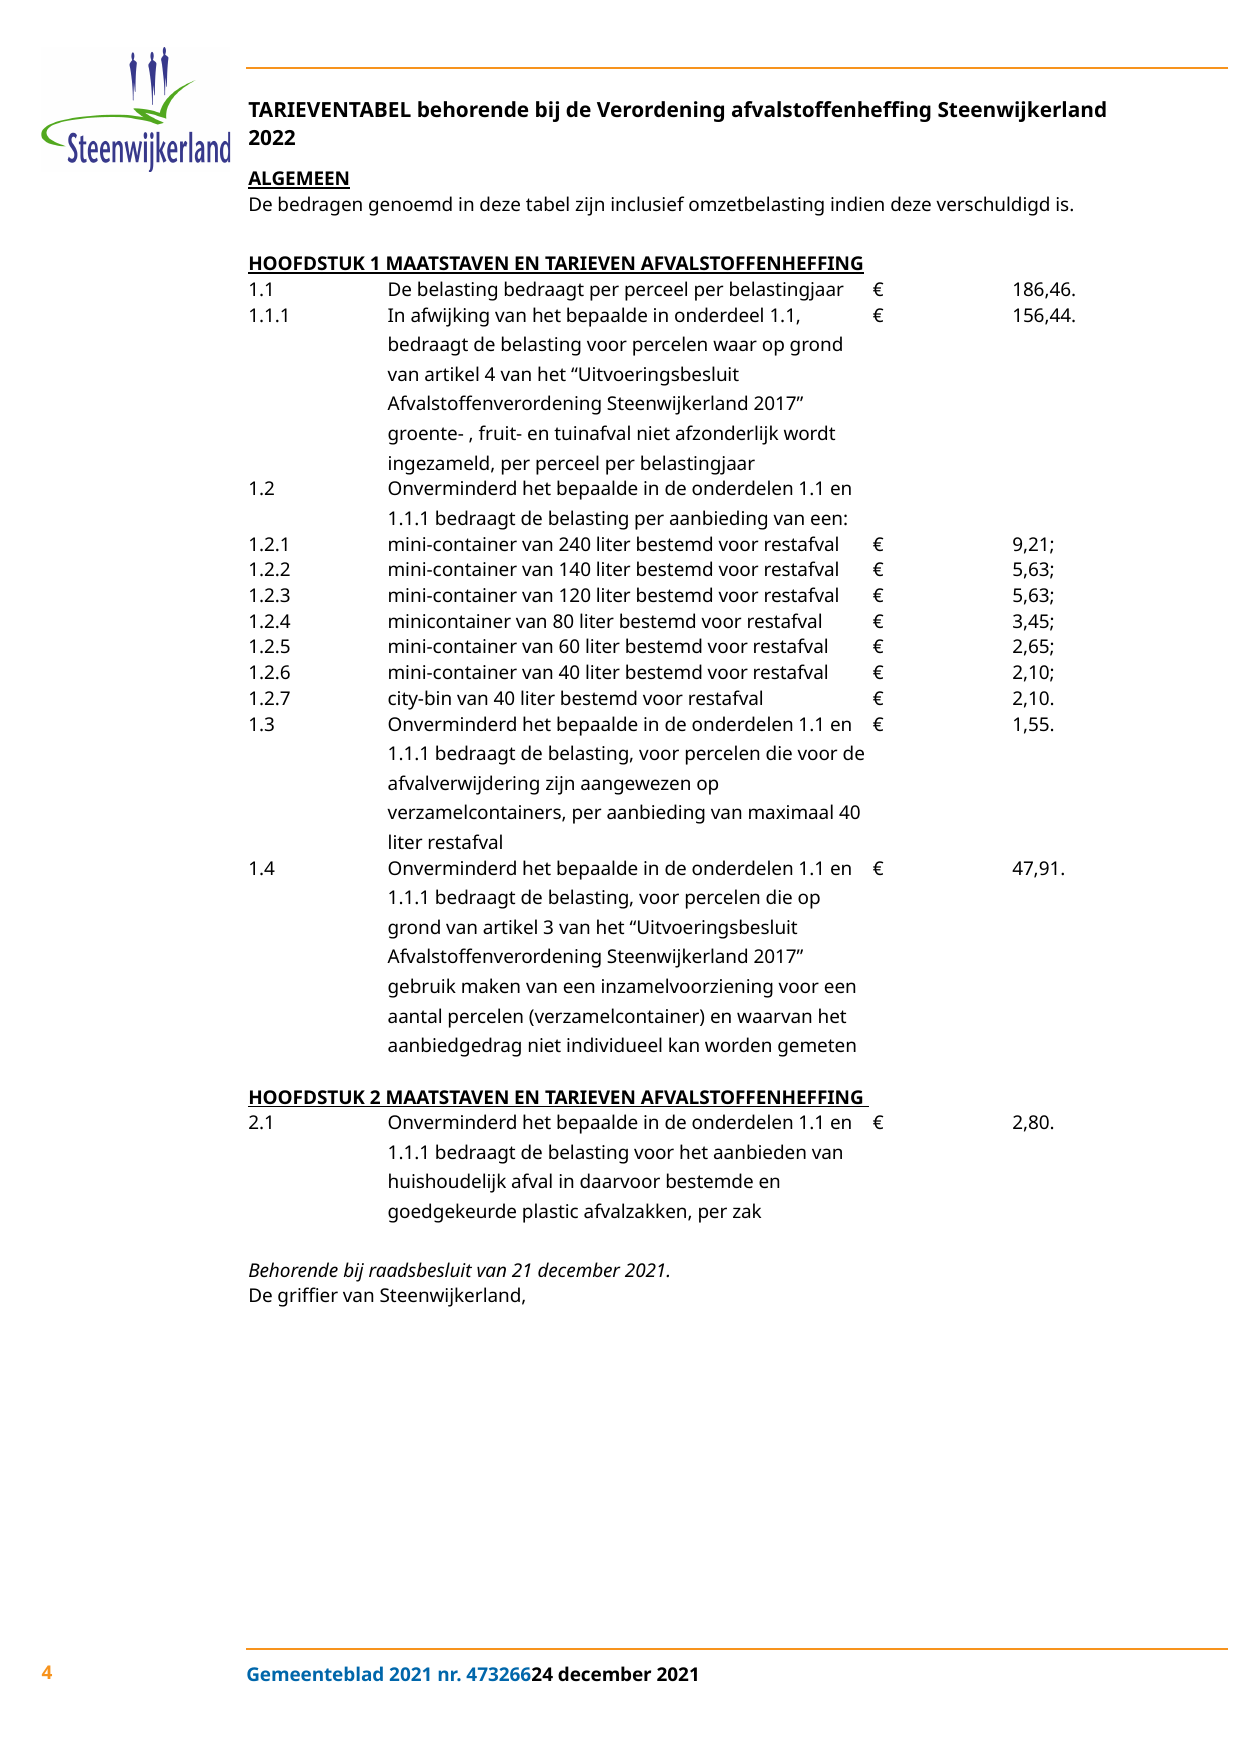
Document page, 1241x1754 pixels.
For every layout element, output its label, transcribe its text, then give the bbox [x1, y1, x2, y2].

table_cell 186,46. [1012, 276, 1152, 302]
table_cell € [873, 276, 1012, 302]
text Behorende bij raadsbesluit van 21 december 2021. [248, 1257, 1152, 1283]
table_cell 1.1 [248, 276, 387, 302]
table_cell 1.2.4 [248, 608, 387, 634]
table_header HOOFDSTUK 1 MAATSTAVEN EN TARIEVEN AFVALSTOFFENHEFFING [248, 250, 873, 276]
table_cell mini-container van 140 liter bestemd voor restafval [388, 556, 873, 582]
table_cell 1.4 [248, 855, 387, 1058]
table_cell mini-container van 40 liter bestemd voor restafval [388, 659, 873, 685]
table_header [873, 250, 1012, 276]
table_cell 2,65; [1012, 634, 1152, 659]
table_cell 3,45; [1012, 608, 1152, 634]
table_cell 156,44. [1012, 302, 1152, 475]
table_cell € [873, 531, 1012, 556]
table_cell minicontainer van 80 liter bestemd voor restafval [388, 608, 873, 634]
table_cell € [873, 685, 1012, 711]
table_cell € [873, 302, 1012, 475]
table_cell 2,10. [1012, 685, 1152, 711]
table_cell mini-container van 240 liter bestemd voor restafval [388, 531, 873, 556]
table_cell 1,55. [1012, 711, 1152, 855]
text ALGEMEEN [248, 165, 1152, 191]
table_cell Onverminderd het bepaalde in de onderdelen 1.1 en 1.1.1 bedraagt de belasting per aanbieding van een: [388, 475, 873, 531]
table_cell € [873, 1110, 1012, 1224]
table_cell 1.2.7 [248, 685, 387, 711]
table_cell [873, 1058, 1012, 1084]
table_cell 2.1 [248, 1110, 387, 1224]
table_cell 5,63; [1012, 582, 1152, 608]
table_cell [248, 1058, 387, 1084]
table_cell € [873, 634, 1012, 659]
table_cell HOOFDSTUK 2 MAATSTAVEN EN TARIEVEN AFVALSTOFFENHEFFING [248, 1084, 873, 1109]
table_cell 1.3 [248, 711, 387, 855]
table_cell 5,63; [1012, 556, 1152, 582]
table_cell Onverminderd het bepaalde in de onderdelen 1.1 en 1.1.1 bedraagt de belasting, voor percelen die op grond van artikel 3 van het “Uitvoeringsbesluit Afvalstoffenverordening Steenwijkerland 2017” gebruik maken van een inzamelvoorziening voor een aantal percelen (verzamelcontainer) en waarvan het aanbiedgedrag niet individueel kan worden gemeten [388, 855, 873, 1058]
table_cell De belasting bedraagt per perceel per belastingjaar [388, 276, 873, 302]
table_cell mini-container van 120 liter bestemd voor restafval [388, 582, 873, 608]
table_cell € [873, 659, 1012, 685]
table_cell city-bin van 40 liter bestemd voor restafval [388, 685, 873, 711]
picture [41, 47, 231, 172]
table_cell 9,21; [1012, 531, 1152, 556]
table_cell 1.2.1 [248, 531, 387, 556]
table_cell [1012, 1058, 1152, 1084]
table_cell € [873, 582, 1012, 608]
table_cell € [873, 711, 1012, 855]
table_cell Onverminderd het bepaalde in de onderdelen 1.1 en 1.1.1 bedraagt de belasting voor het aanbieden van huishoudelijk afval in daarvoor bestemde en goedgekeurde plastic afvalzakken, per zak [388, 1110, 873, 1224]
table_header [1012, 250, 1152, 276]
table_cell 1.2.2 [248, 556, 387, 582]
text TARIEVENTABEL behorende bij de Verordening afvalstoffenheffing Steenwijkerland 2022 [248, 95, 1152, 152]
table_cell € [873, 855, 1012, 1058]
table_cell 2,10; [1012, 659, 1152, 685]
table_cell 1.2 [248, 475, 387, 531]
table_cell € [873, 556, 1012, 582]
table_cell 1.1.1 [248, 302, 387, 475]
table_cell [388, 1058, 873, 1084]
table_cell € [873, 608, 1012, 634]
table_cell 1.2.6 [248, 659, 387, 685]
text De bedragen genoemd in deze tabel zijn inclusief omzetbelasting indien deze verschuldigd is. [248, 191, 1152, 217]
table_cell [873, 1084, 1012, 1109]
table_cell [873, 475, 1012, 531]
table_cell [1012, 1084, 1152, 1109]
table_cell In afwijking van het bepaalde in onderdeel 1.1, bedraagt de belasting voor percelen waar op grond van artikel 4 van het “Uitvoeringsbesluit Afvalstoffenverordening Steenwijkerland 2017” groente- , fruit- en tuinafval niet afzonderlijk wordt ingezameld, per perceel per belastingjaar [388, 302, 873, 475]
table_cell [1012, 475, 1152, 531]
table_cell 1.2.3 [248, 582, 387, 608]
table_cell mini-container van 60 liter bestemd voor restafval [388, 634, 873, 659]
table_cell 1.2.5 [248, 634, 387, 659]
table_cell 2,80. [1012, 1110, 1152, 1224]
text De griffier van Steenwijkerland, [248, 1283, 1152, 1308]
table_cell 47,91. [1012, 855, 1152, 1058]
table_cell Onverminderd het bepaalde in de onderdelen 1.1 en 1.1.1 bedraagt de belasting, voor percelen die voor de afvalverwijdering zijn aangewezen op verzamelcontainers, per aanbieding van maximaal 40 liter restafval [388, 711, 873, 855]
